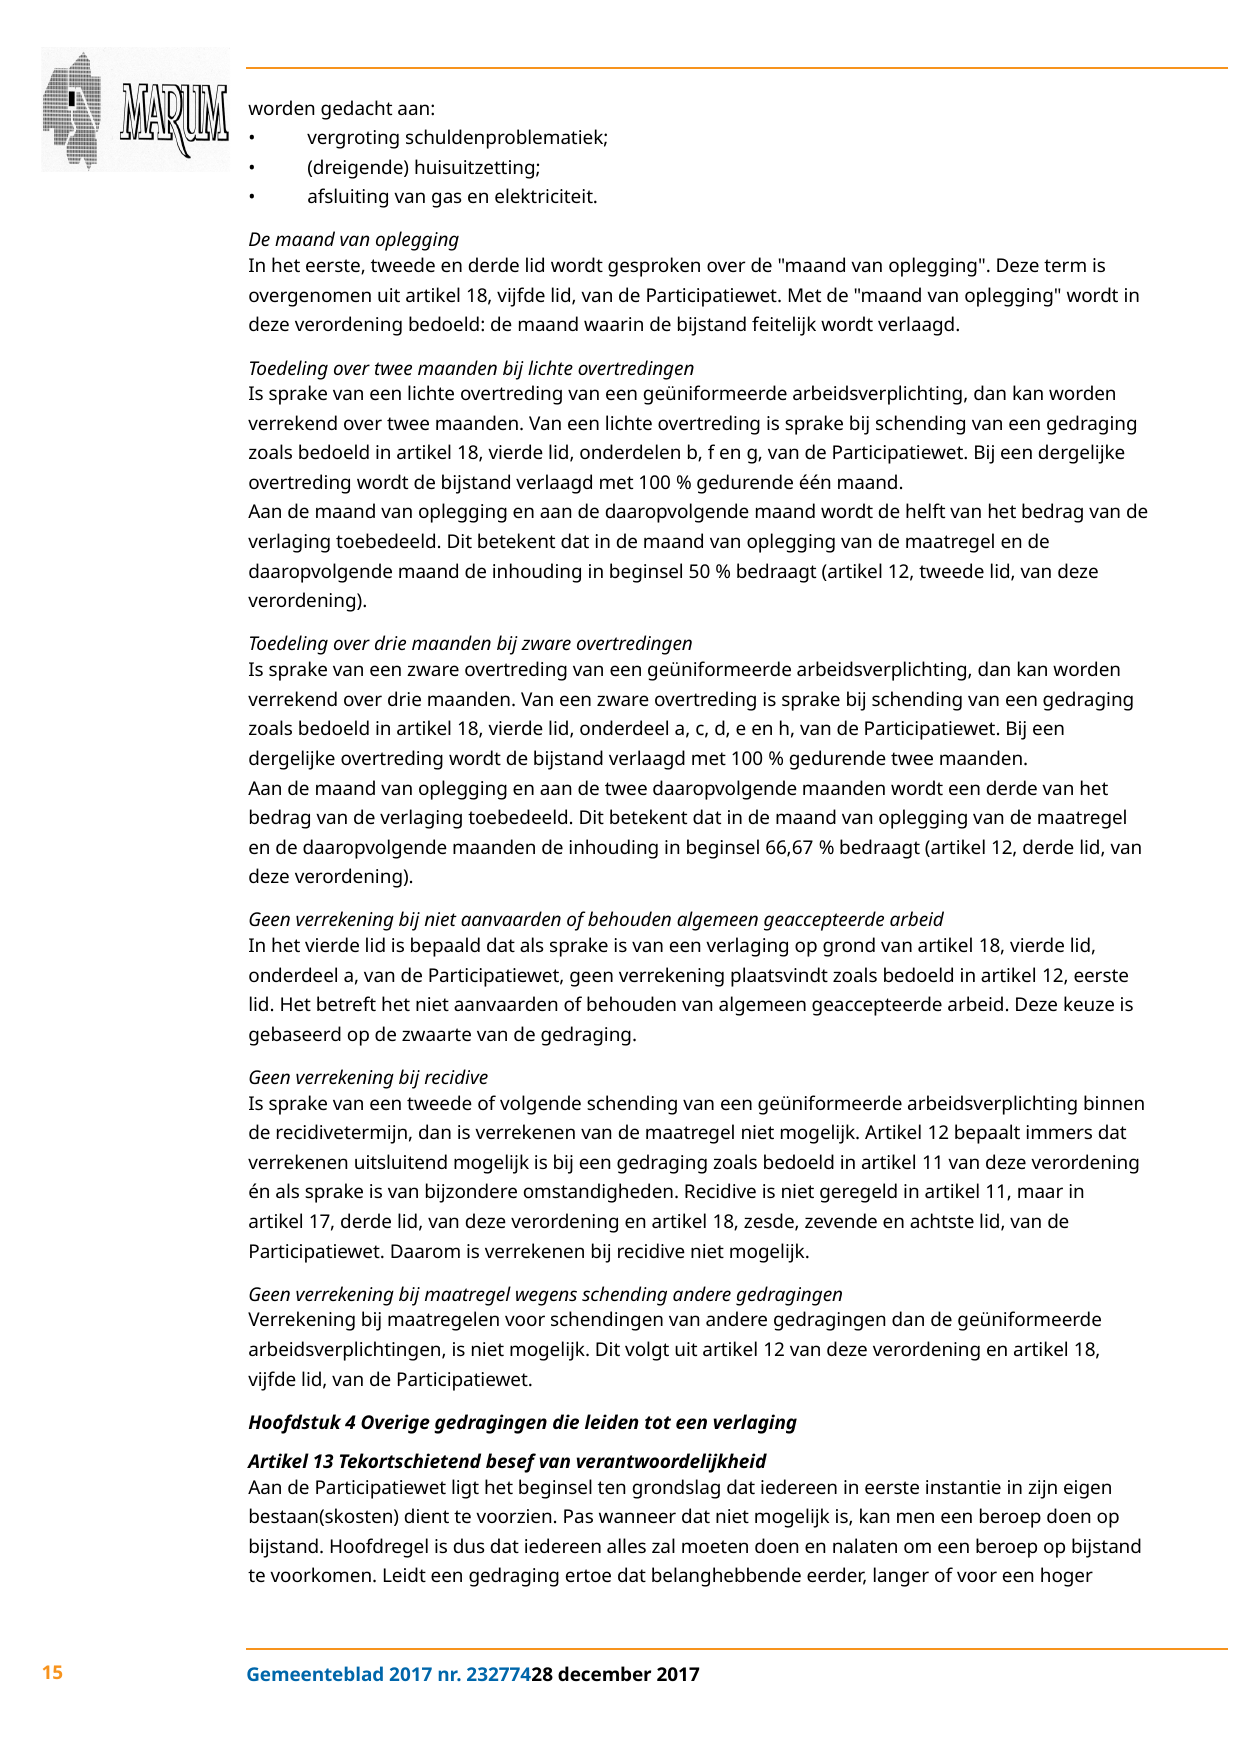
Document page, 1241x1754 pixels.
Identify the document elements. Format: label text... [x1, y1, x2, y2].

text Geen verrekening bij niet aanvaarden of behouden algemeen geaccepteerde arbeid [248, 907, 1152, 932]
text worden gedacht aan: [248, 95, 1152, 121]
text In het vierde lid is bepaald dat als sprake is van een verlaging op grond van artikel 18, vierde lid, onderdeel a, van de Participatiewet, geen verrekening plaatsvindt zoals bedoeld in artikel 12, eerste lid. Het betreft het niet aanvaarden of behouden van algemeen geaccepteerde arbeid. Deze keuze is gebaseerd op de zwaarte van de gedraging. [248, 932, 1152, 1047]
text In het eerste, tweede en derde lid wordt gesproken over de "maand van oplegging". Deze term is overgenomen uit artikel 18, vijfde lid, van de Participatiewet. Met de "maand van oplegging" wordt in deze verordening bedoeld: de maand waarin de bijstand feitelijk wordt verlaagd. [248, 252, 1152, 337]
text Verrekening bij maatregelen voor schendingen van andere gedragingen dan de geüniformeerde arbeidsverplichtingen, is niet mogelijk. Dit volgt uit artikel 12 van deze verordening en artikel 18, vijfde lid, van de Participatiewet. [248, 1307, 1152, 1392]
text Geen verrekening bij recidive [248, 1064, 1152, 1090]
list vergroting schuldenproblematiek; [248, 124, 1152, 150]
text Is sprake van een lichte overtreding van een geüniformeerde arbeidsverplichting, dan kan worden verrekend over twee maanden. Van een lichte overtreding is sprake bij schending van een gedraging zoals bedoeld in artikel 18, vierde lid, onderdelen b, f en g, van de Participatiewet. Bij een dergelijke overtreding wordt de bijstand verlaagd met 100 % gedurende één maand. [248, 380, 1152, 495]
list (dreigende) huisuitzetting; [248, 154, 1152, 180]
text Artikel 13 Tekortschietend besef van verantwoordelijkheid [248, 1448, 1152, 1474]
list afsluiting van gas en elektriciteit. [248, 183, 1152, 209]
text De maand van oplegging [248, 227, 1152, 252]
text Aan de Participatiewet ligt het beginsel ten grondslag dat iedereen in eerste instantie in zijn eigen bestaan(skosten) dient te voorzien. Pas wanneer dat niet mogelijk is, kan men een beroep doen op bijstand. Hoofdregel is dus dat iedereen alles zal moeten doen en nalaten om een beroep op bijstand te voorkomen. Leidt een gedraging ertoe dat belanghebbende eerder, langer of voor een hoger [248, 1474, 1152, 1588]
text Hoofdstuk 4 Overige gedragingen die leiden tot een verlaging [248, 1409, 1152, 1435]
text Is sprake van een tweede of volgende schending van een geüniformeerde arbeidsverplichting binnen de recidivetermijn, dan is verrekenen van de maatregel niet mogelijk. Artikel 12 bepaalt immers dat verrekenen uitsluitend mogelijk is bij een gedraging zoals bedoeld in artikel 11 van deze verordening én als sprake is van bijzondere omstandigheden. Recidive is niet geregeld in artikel 11, maar in artikel 17, derde lid, van deze verordening en artikel 18, zesde, zevende en achtste lid, van de Participatiewet. Daarom is verrekenen bij recidive niet mogelijk. [248, 1090, 1152, 1263]
text Geen verrekening bij maatregel wegens schending andere gedragingen [248, 1281, 1152, 1307]
picture [41, 47, 231, 172]
text Aan de maand van oplegging en aan de twee daaropvolgende maanden wordt een derde van het bedrag van de verlaging toebedeeld. Dit betekent dat in de maand van oplegging van de maatregel en de daaropvolgende maanden de inhouding in beginsel 66,67 % bedraagt (artikel 12, derde lid, van deze verordening). [248, 775, 1152, 889]
text Is sprake van een zware overtreding van een geüniformeerde arbeidsverplichting, dan kan worden verrekend over drie maanden. Van een zware overtreding is sprake bij schending van een gedraging zoals bedoeld in artikel 18, vierde lid, onderdeel a, c, d, e en h, van de Participatiewet. Bij een dergelijke overtreding wordt de bijstand verlaagd met 100 % gedurende twee maanden. [248, 656, 1152, 771]
text Toedeling over twee maanden bij lichte overtredingen [248, 355, 1152, 380]
text Aan de maand van oplegging en aan de daaropvolgende maand wordt de helft van het bedrag van de verlaging toebedeeld. Dit betekent dat in de maand van oplegging van de maatregel en de daaropvolgende maand de inhouding in beginsel 50 % bedraagt (artikel 12, tweede lid, van deze verordening). [248, 499, 1152, 613]
text Toedeling over drie maanden bij zware overtredingen [248, 631, 1152, 656]
